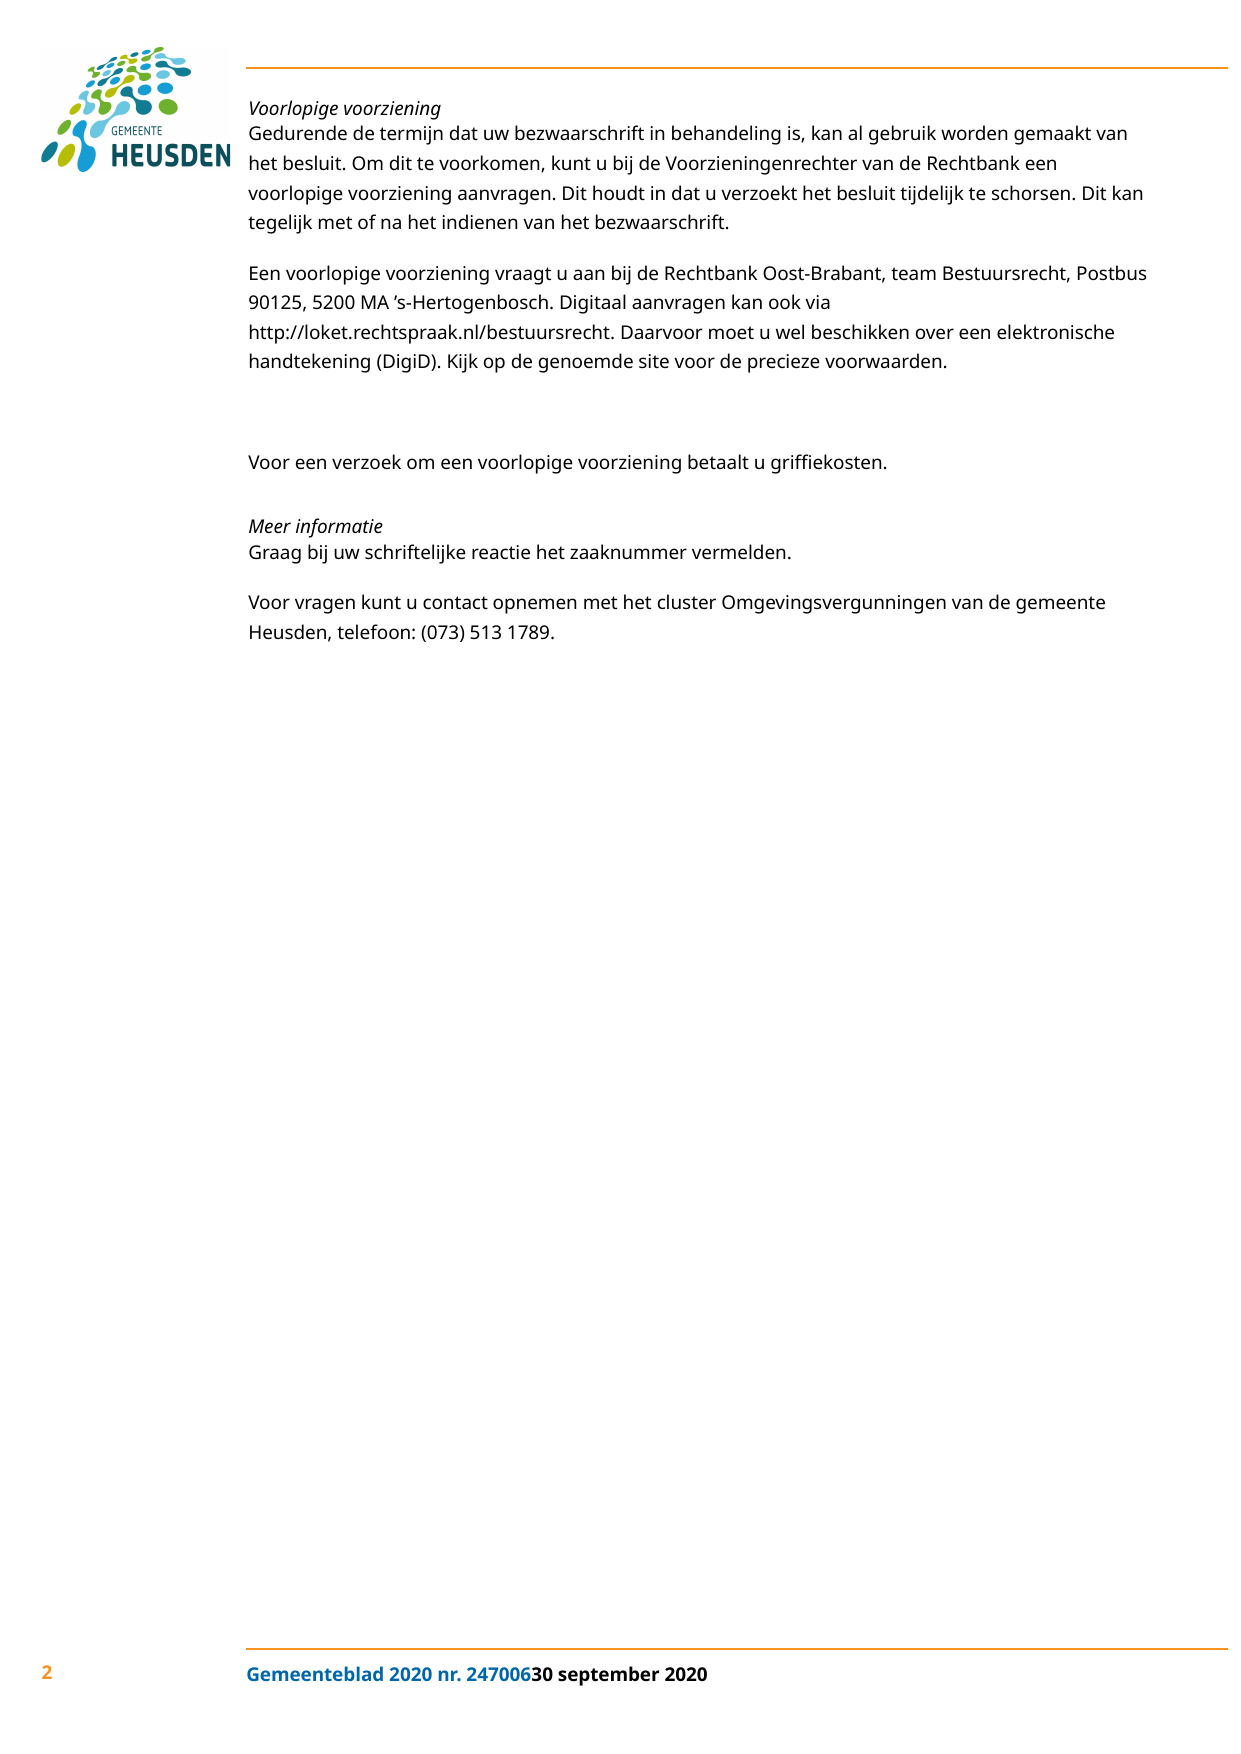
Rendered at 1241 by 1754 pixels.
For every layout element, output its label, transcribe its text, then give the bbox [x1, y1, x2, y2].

text Gedurende de termijn dat uw bezwaarschrift in behandeling is, kan al gebruik worden gemaakt van het besluit. Om dit te voorkomen, kunt u bij de Voorzieningenrechter van de Rechtbank een voorlopige voorziening aanvragen. Dit houdt in dat u verzoekt het besluit tijdelijk te schorsen. Dit kan tegelijk met of na het indienen van het bezwaarschrift. [248, 121, 1152, 235]
text Een voorlopige voorziening vraagt u aan bij de Rechtbank Oost-Brabant, team Bestuursrecht, Postbus 90125, 5200 MA ’s-Hertogenbosch. Digitaal aanvragen kan ook via http://loket.rechtspraak.nl/bestuursrecht. Daarvoor moet u wel beschikken over een elektronische handtekening (DigiD). Kijk op de genoemde site voor de precieze voorwaarden. [248, 260, 1152, 374]
text Meer informatie [248, 513, 1152, 539]
text Voorlopige voorziening [248, 95, 1152, 121]
text Graag bij uw schriftelijke reactie het zaaknummer vermelden. [248, 539, 1152, 565]
text Voor een verzoek om een voorlopige voorziening betaalt u griffiekosten. [248, 449, 1152, 475]
picture [41, 47, 231, 172]
text Voor vragen kunt u contact opnemen met het cluster Omgevingsvergunningen van de gemeente Heusden, telefoon: (073) 513 1789. [248, 589, 1152, 645]
